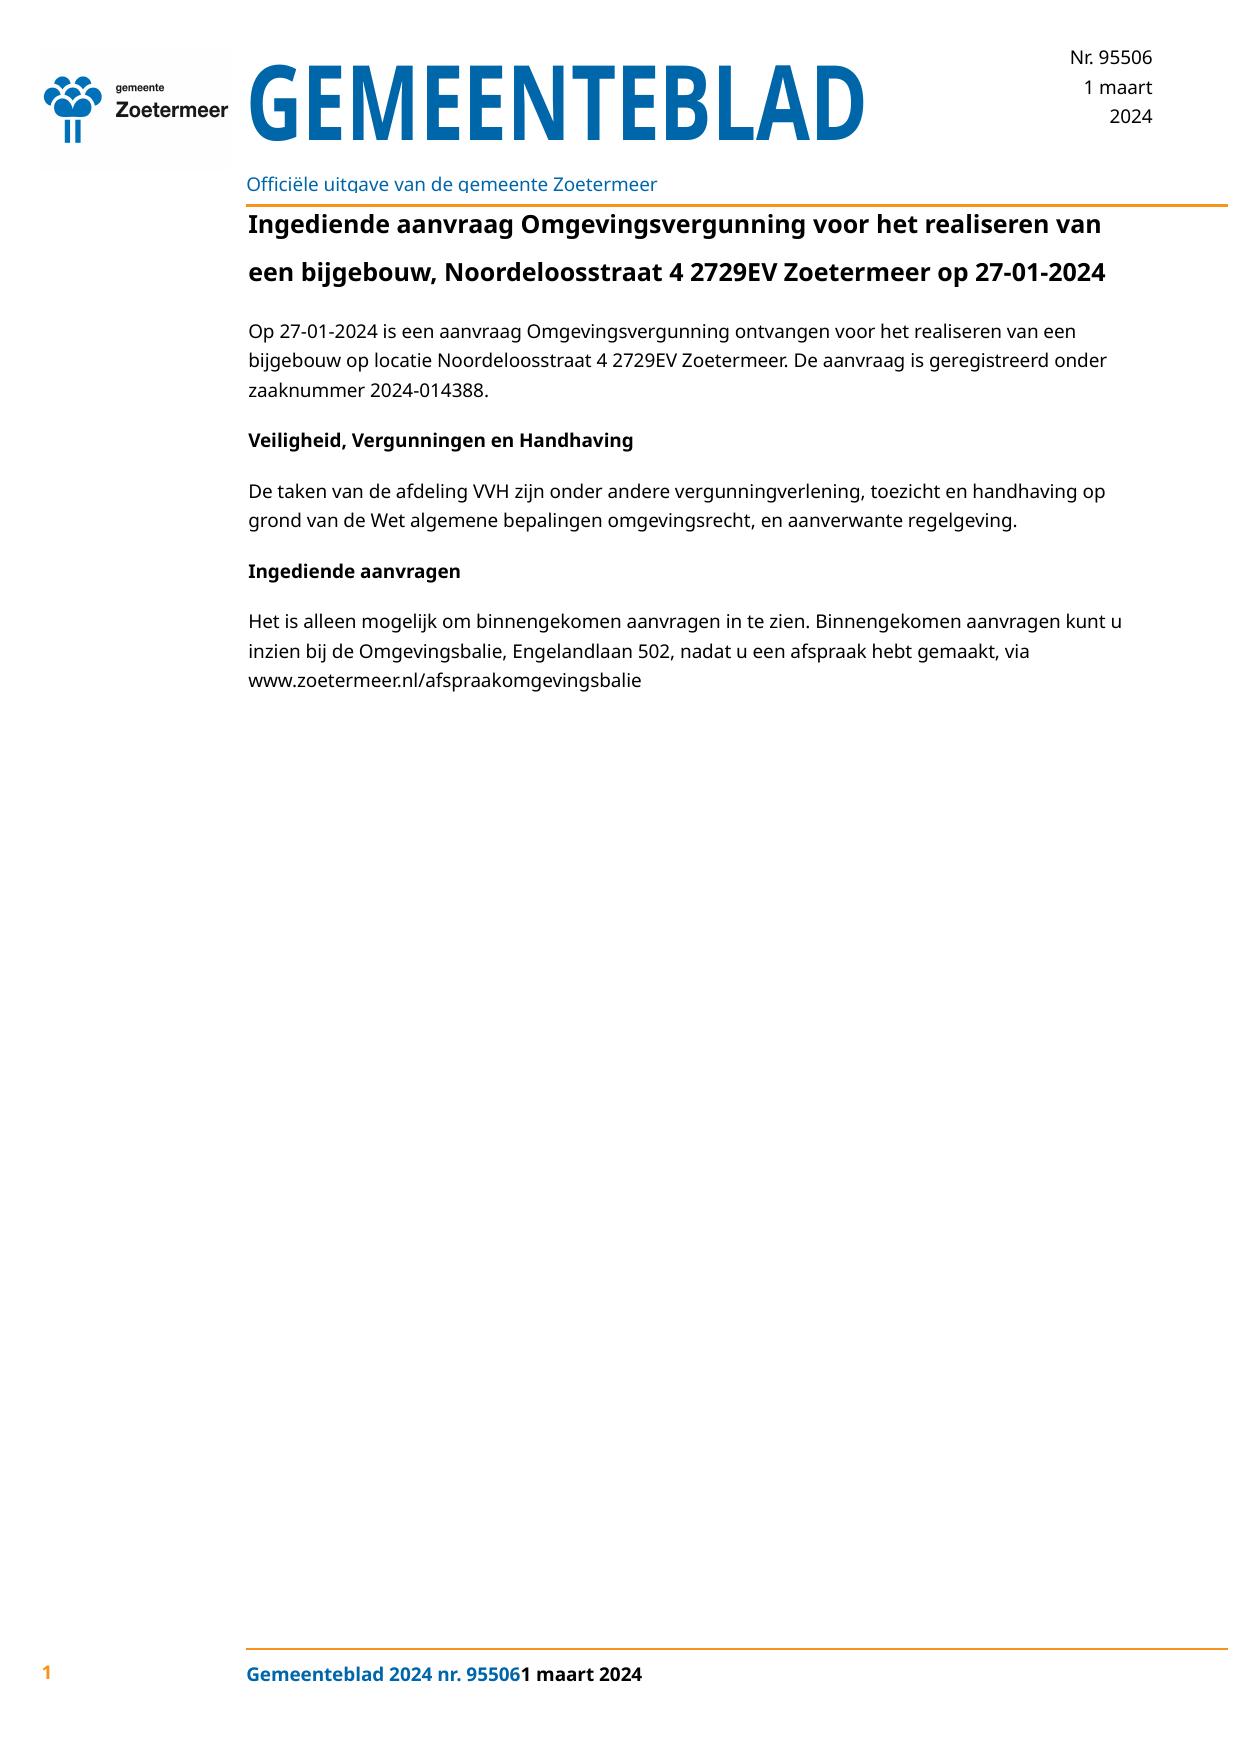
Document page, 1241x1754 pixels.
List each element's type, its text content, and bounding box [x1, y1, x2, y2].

picture [41, 47, 231, 172]
text Ingediende aanvraag Omgevingsvergunning voor het realiseren van een bijgebouw, Noordeloosstraat 4 2729EV Zoetermeer op 27-01-2024 [248, 207, 1152, 288]
text Ingediende aanvragen [248, 558, 1152, 584]
text Het is alleen mogelijk om binnengekomen aanvragen in te zien. Binnengekomen aanvragen kunt u inzien bij de Omgevingsbalie, Engelandlaan 502, nadat u een afspraak hebt gemaakt, via www.zoetermeer.nl/afspraakomgevingsbalie [248, 608, 1152, 693]
text Op 27-01-2024 is een aanvraag Omgevingsvergunning ontvangen voor het realiseren van een bijgebouw op locatie Noordeloosstraat 4 2729EV Zoetermeer. De aanvraag is geregistreerd onder zaaknummer 2024-014388. [248, 318, 1152, 403]
text Veiligheid, Vergunningen en Handhaving [248, 427, 1152, 453]
text De taken van de afdeling VVH zijn onder andere vergunningverlening, toezicht en handhaving op grond van de Wet algemene bepalingen omgevingsrecht, en aanverwante regelgeving. [248, 478, 1152, 533]
